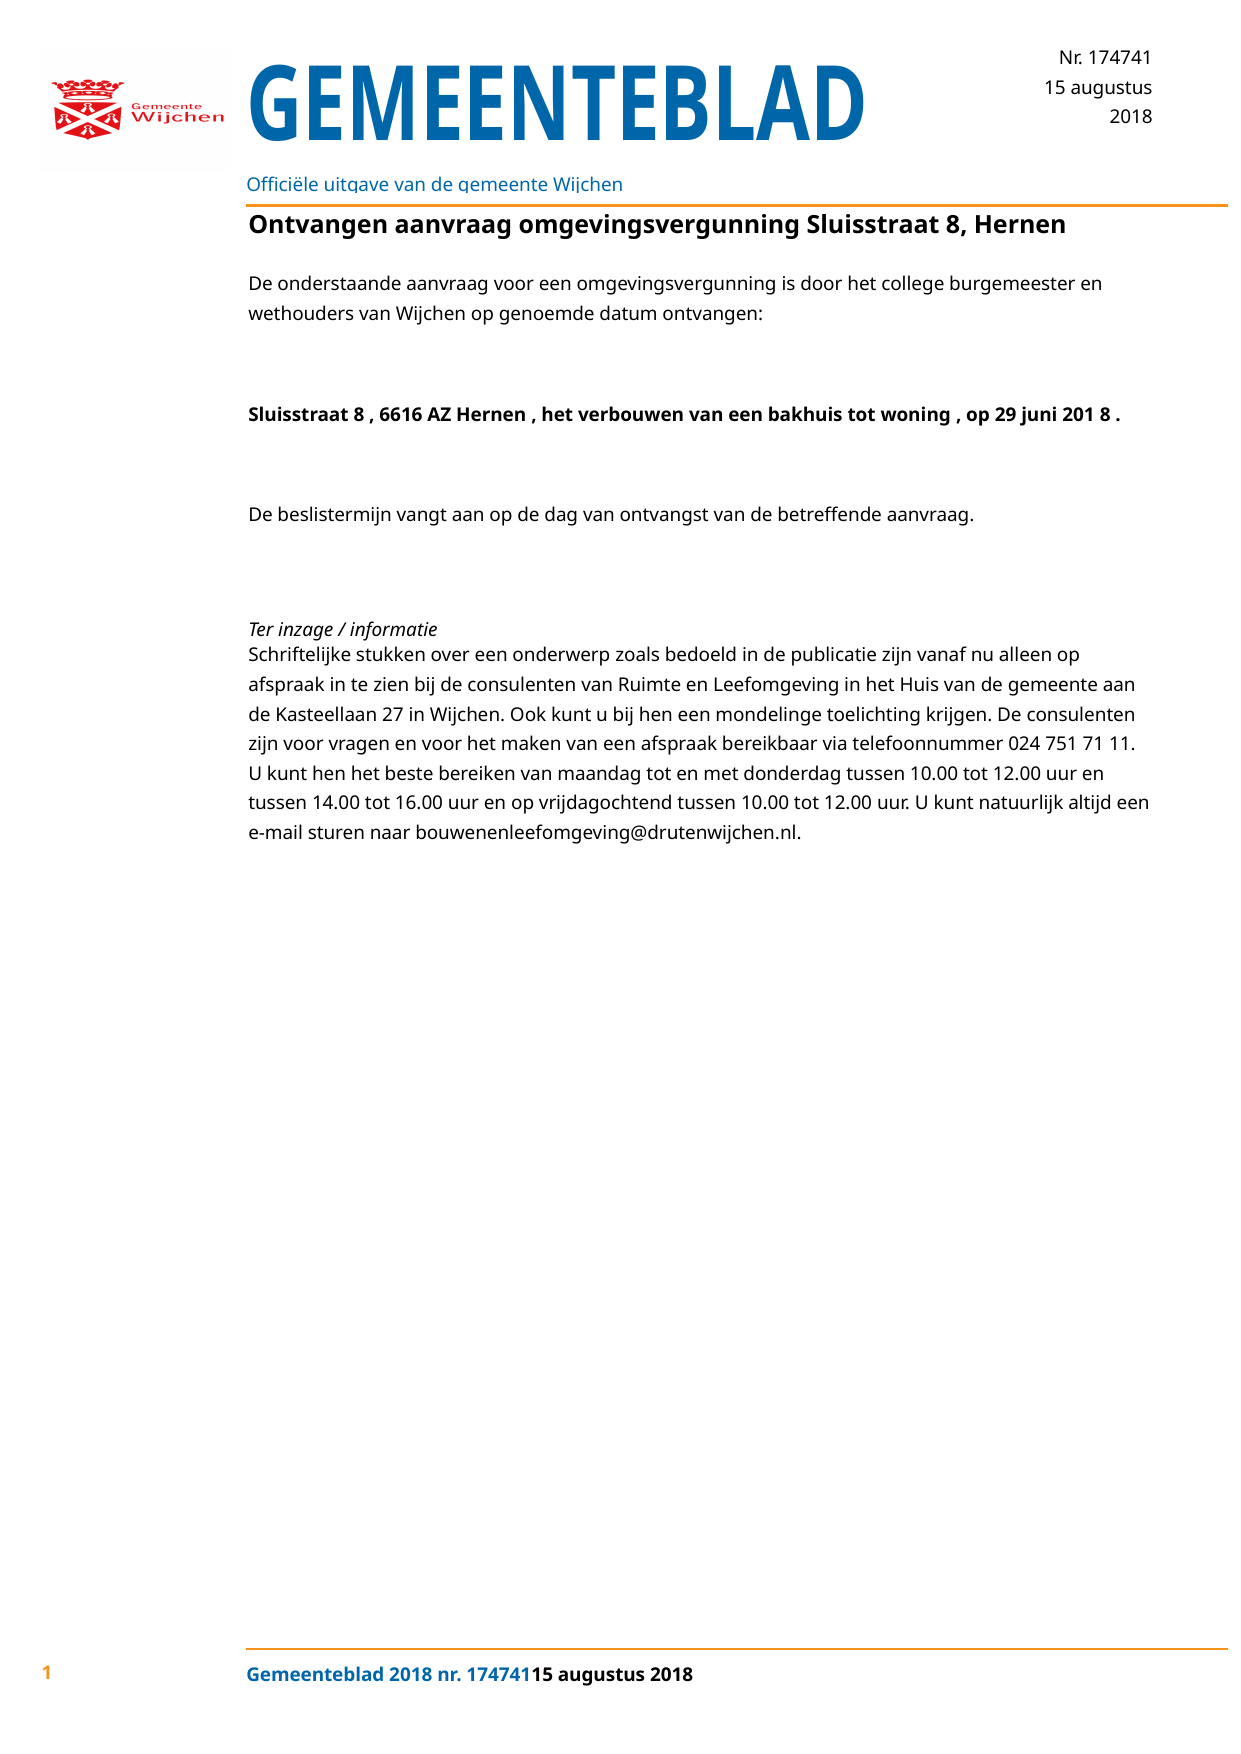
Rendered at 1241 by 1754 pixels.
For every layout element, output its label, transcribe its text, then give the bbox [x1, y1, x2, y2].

text Sluisstraat 8 , 6616 AZ Hernen , het verbouwen van een bakhuis tot woning , op 29 juni 201 8 . [248, 401, 1152, 426]
picture [41, 47, 231, 172]
text Ter inzage / informatie [248, 616, 1152, 642]
text De beslistermijn vangt aan op de dag van ontvangst van de betreffende aanvraag. [248, 502, 1152, 527]
text Ontvangen aanvraag omgevingsvergunning Sluisstraat 8, Hernen [248, 207, 1152, 241]
text De onderstaande aanvraag voor een omgevingsvergunning is door het college burgemeester en wethouders van Wijchen op genoemde datum ontvangen: [248, 270, 1152, 326]
text Schriftelijke stukken over een onderwerp zoals bedoeld in de publicatie zijn vanaf nu alleen op afspraak in te zien bij de consulenten van Ruimte en Leefomgeving in het Huis van de gemeente aan de Kasteellaan 27 in Wijchen. Ook kunt u bij hen een mondelinge toelichting krijgen. De consulenten zijn voor vragen en voor het maken van een afspraak bereikbaar via telefoonnummer 024 751 71 11. U kunt hen het beste bereiken van maandag tot en met donderdag tussen 10.00 tot 12.00 uur en tussen 14.00 tot 16.00 uur en op vrijdagochtend tussen 10.00 tot 12.00 uur. U kunt natuurlijk altijd een e-mail sturen naar bouwenenleefomgeving@drutenwijchen.nl. [248, 642, 1152, 845]
